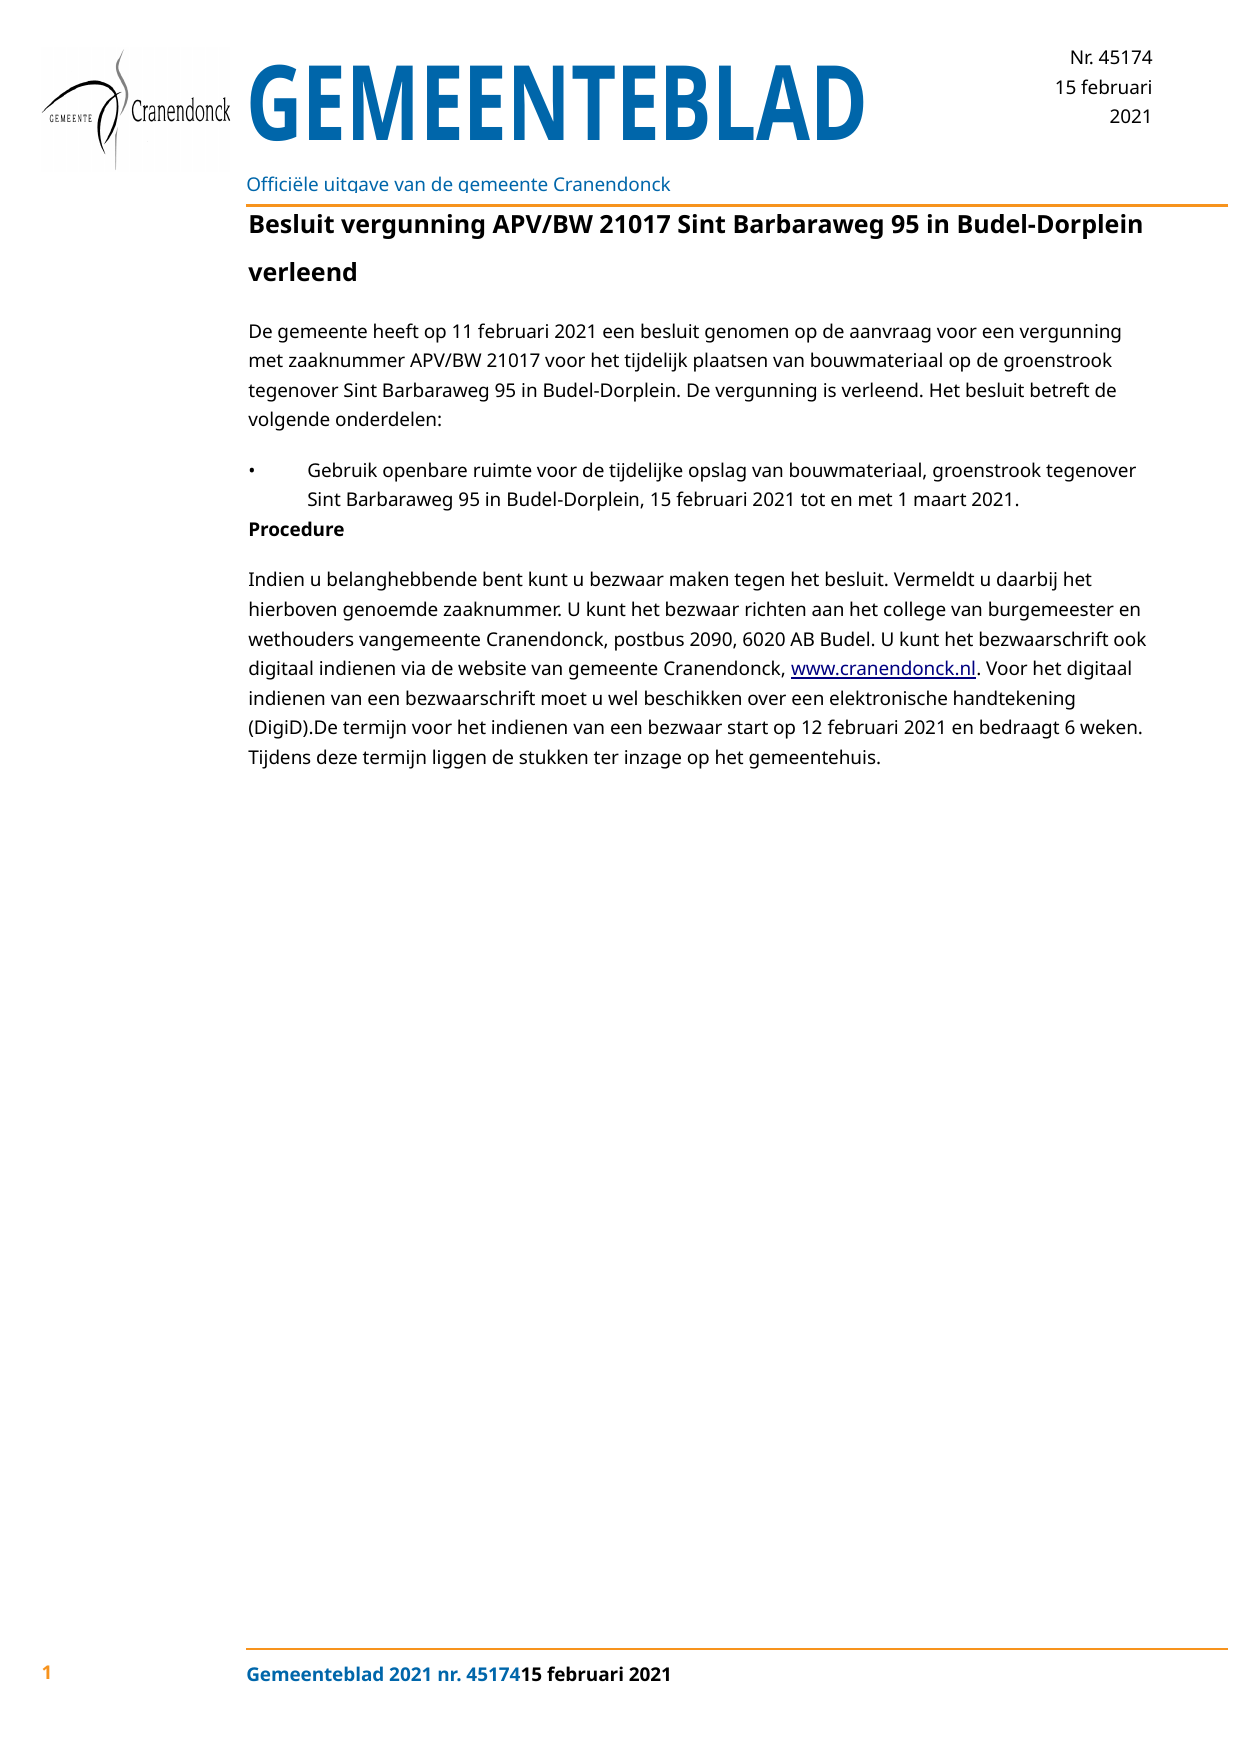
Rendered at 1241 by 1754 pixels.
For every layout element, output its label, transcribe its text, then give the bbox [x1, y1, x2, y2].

picture [41, 47, 231, 172]
list Gebruik openbare ruimte voor de tijdelijke opslag van bouwmateriaal, groenstrook tegenover Sint Barbaraweg 95 in Budel-Dorplein, 15 februari 2021 tot en met 1 maart 2021. [248, 457, 1152, 512]
text Besluit vergunning APV/BW 21017 Sint Barbaraweg 95 in Budel-Dorplein verleend [248, 207, 1152, 288]
text Procedure [248, 516, 1152, 542]
text De gemeente heeft op 11 februari 2021 een besluit genomen op de aanvraag voor een vergunning met zaaknummer APV/BW 21017 voor het tijdelijk plaatsen van bouwmateriaal op de groenstrook tegenover Sint Barbaraweg 95 in Budel-Dorplein. De vergunning is verleend. Het besluit betreft de volgende onderdelen: [248, 318, 1152, 432]
text Indien u belanghebbende bent kunt u bezwaar maken tegen het besluit. Vermeldt u daarbij het hierboven genoemde zaaknummer. U kunt het bezwaar richten aan het college van burgemeester en wethouders vangemeente Cranendonck, postbus 2090, 6020 AB Budel. U kunt het bezwaarschrift ook digitaal indienen via de website van gemeente Cranendonck, www.cranendonck.nl. Voor het digitaal indienen van een bezwaarschrift moet u wel beschikken over een elektronische handtekening (DigiD).De termijn voor het indienen van een bezwaar start op 12 februari 2021 en bedraagt 6 weken. Tijdens deze termijn liggen de stukken ter inzage op het gemeentehuis. [248, 567, 1152, 770]
